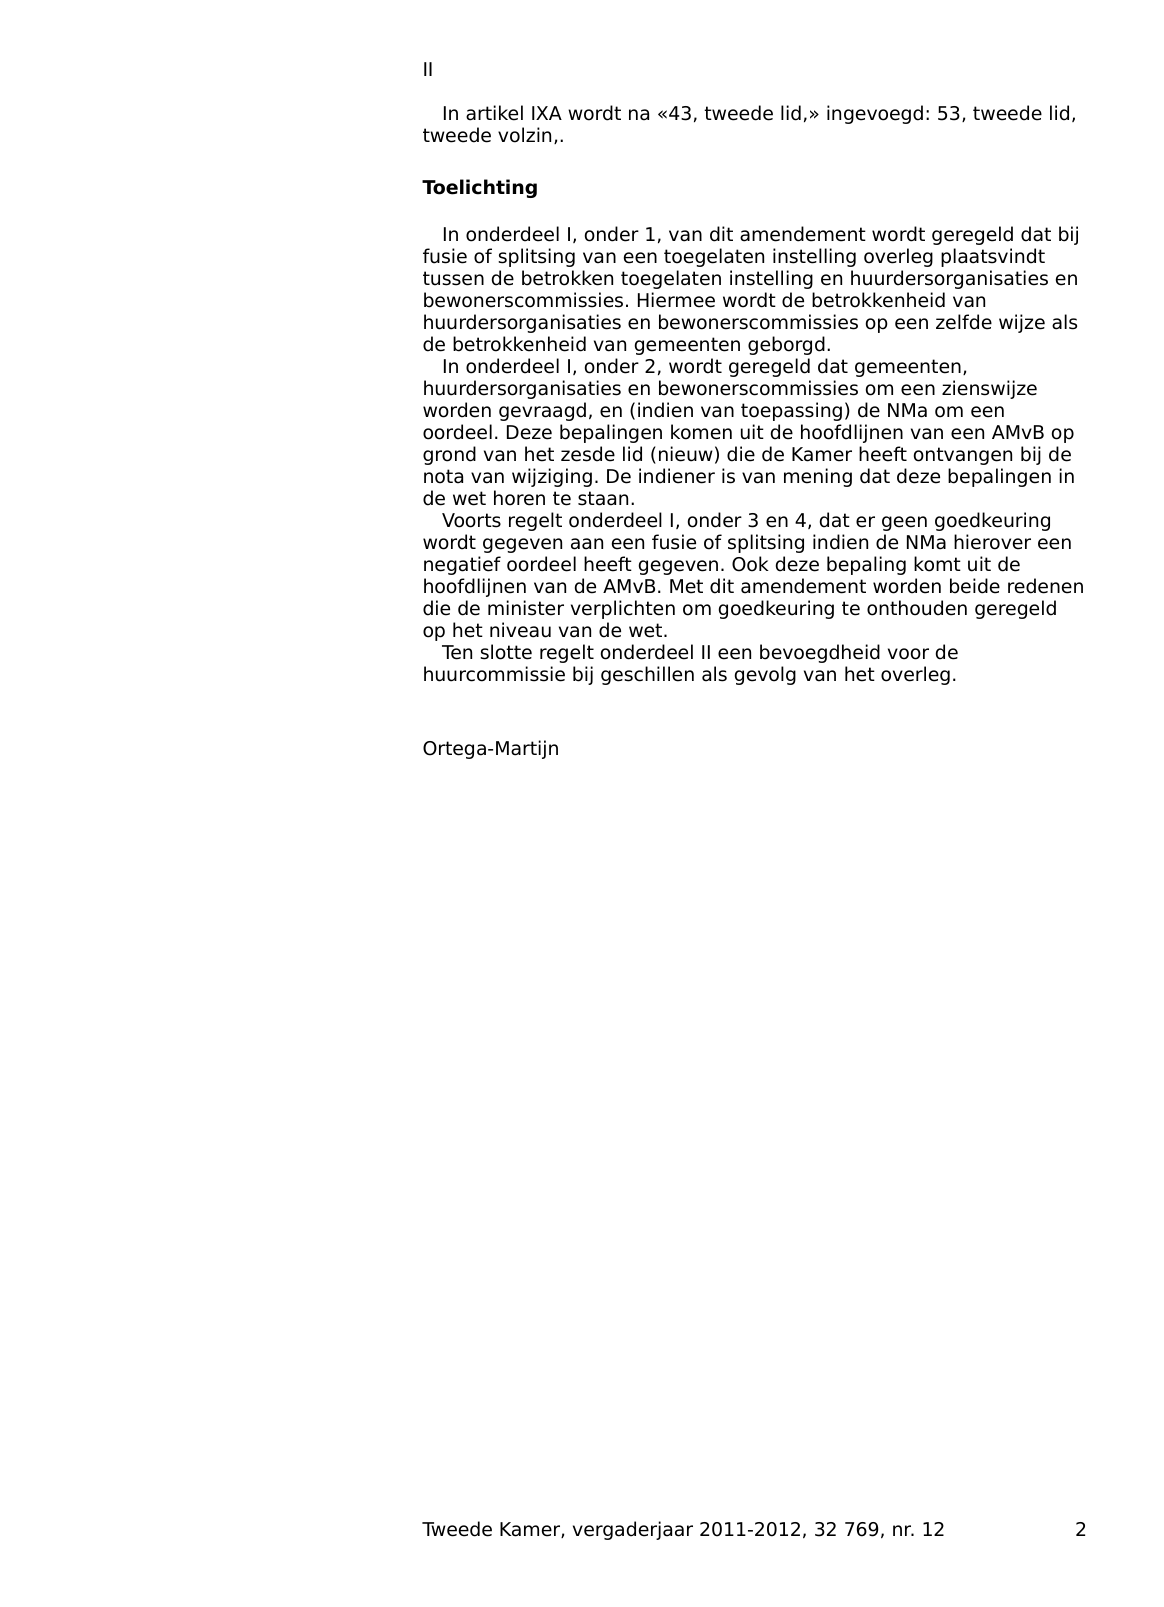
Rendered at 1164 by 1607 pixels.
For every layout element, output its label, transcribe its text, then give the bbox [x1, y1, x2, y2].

subtitle II [422, 59, 1087, 81]
text In artikel IXA wordt na «43, tweede lid,» ingevoegd: 53, tweede lid, tweede volzin,. [422, 103, 1087, 147]
text Ortega-Martijn [422, 716, 1087, 760]
text In onderdeel I, onder 2, wordt geregeld dat gemeenten, huurdersorganisaties en bewonerscommissies om een zienswijze worden gevraagd, en (indien van toepassing) de NMa om een oordeel. Deze bepalingen komen uit de hoofdlijnen van een AMvB op grond van het zesde lid (nieuw) die de Kamer heeft ontvangen bij de nota van wijziging. De indiener is van mening dat deze bepalingen in de wet horen te staan. [422, 356, 1087, 510]
text In onderdeel I, onder 1, van dit amendement wordt geregeld dat bij fusie of splitsing van een toegelaten instelling overleg plaatsvindt tussen de betrokken toegelaten instelling en huurdersorganisaties en bewonerscommissies. Hiermee wordt de betrokkenheid van huurdersorganisaties en bewonerscommissies op een zelfde wijze als de betrokkenheid van gemeenten geborgd. [422, 224, 1087, 356]
text Voorts regelt onderdeel I, onder 3 en 4, dat er geen goedkeuring wordt gegeven aan een fusie of splitsing indien de NMa hierover een negatief oordeel heeft gegeven. Ook deze bepaling komt uit de hoofdlijnen van de AMvB. Met dit amendement worden beide redenen die de minister verplichten om goedkeuring te onthouden geregeld op het niveau van de wet. [422, 510, 1087, 642]
subtitle Toelichting [422, 177, 1087, 199]
text Ten slotte regelt onderdeel II een bevoegdheid voor de huurcommissie bij geschillen als gevolg van het overleg. [422, 642, 1087, 686]
